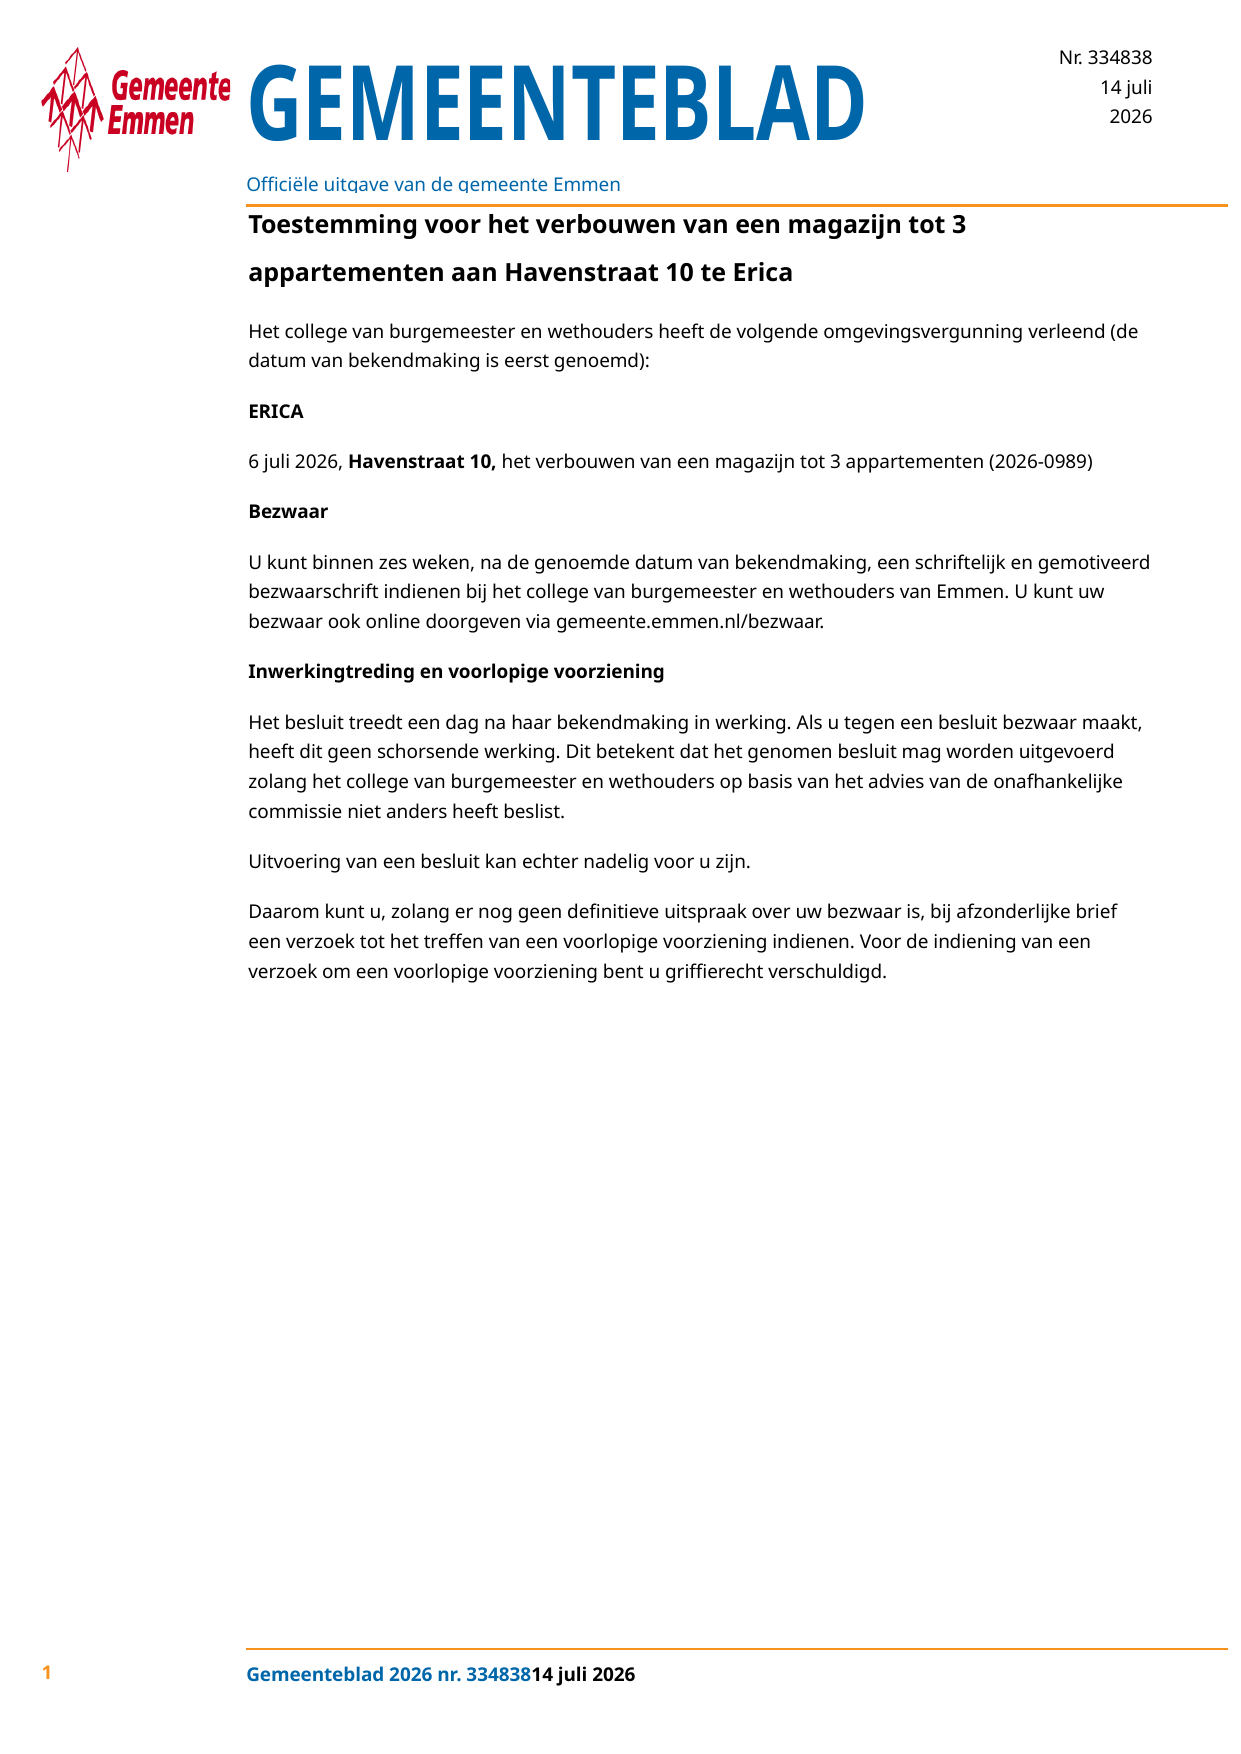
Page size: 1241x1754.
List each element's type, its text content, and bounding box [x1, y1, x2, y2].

text Toestemming voor het verbouwen van een magazijn tot 3 appartementen aan Havenstraat 10 te Erica [248, 207, 1152, 288]
text Daarom kunt u, zolang er nog geen definitieve uitspraak over uw bezwaar is, bij afzonderlijke brief een verzoek tot het treffen van een voorlopige voorziening indienen. Voor de indiening van een verzoek om een voorlopige voorziening bent u griffierecht verschuldigd. [248, 899, 1152, 984]
text Bezwaar [248, 499, 1152, 524]
text ERICA [248, 398, 1152, 424]
text 6 juli 2026, Havenstraat 10, het verbouwen van een magazijn tot 3 appartementen (2026-0989) [248, 448, 1152, 474]
text Uitvoering van een besluit kan echter nadelig voor u zijn. [248, 848, 1152, 874]
text Het college van burgemeester en wethouders heeft de volgende omgevingsvergunning verleend (de datum van bekendmaking is eerst genoemd): [248, 318, 1152, 373]
picture [41, 47, 231, 172]
text Inwerkingtreding en voorlopige voorziening [248, 659, 1152, 684]
text Het besluit treedt een dag na haar bekendmaking in werking. Als u tegen een besluit bezwaar maakt, heeft dit geen schorsende werking. Dit betekent dat het genomen besluit mag worden uitgevoerd zolang het college van burgemeester en wethouders op basis van het advies van de onafhankelijke commissie niet anders heeft beslist. [248, 709, 1152, 824]
text U kunt binnen zes weken, na de genoemde datum van bekendmaking, een schriftelijk en gemotiveerd bezwaarschrift indienen bij het college van burgemeester en wethouders van Emmen. U kunt uw bezwaar ook online doorgeven via gemeente.emmen.nl/bezwaar. [248, 549, 1152, 634]
